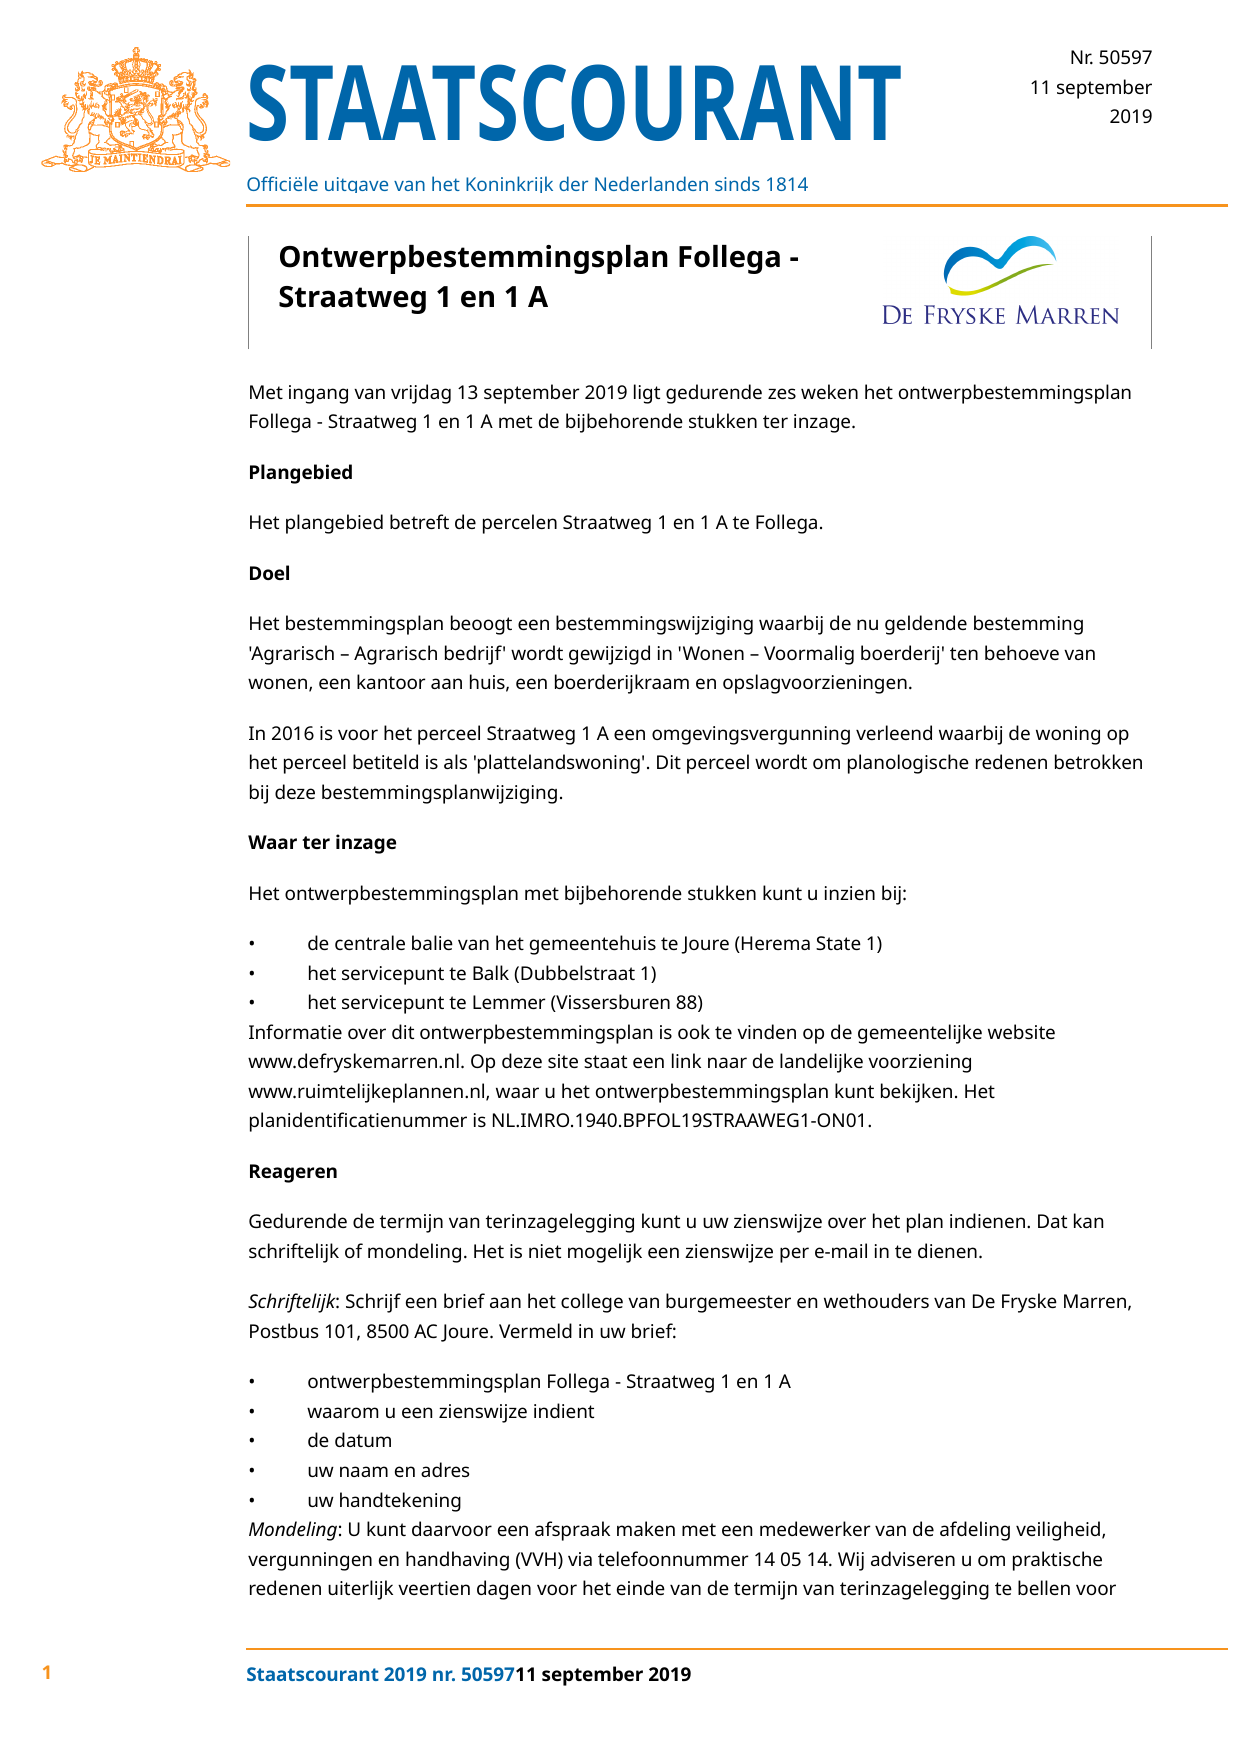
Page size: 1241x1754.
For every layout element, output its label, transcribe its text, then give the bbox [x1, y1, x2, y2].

text In 2016 is voor het perceel Straatweg 1 A een omgevingsvergunning verleend waarbij de woning op het perceel betiteld is als 'plattelandswoning'. Dit perceel wordt om planologische redenen betrokken bij deze bestemmingsplanwijziging. [248, 720, 1152, 804]
list uw handtekening [248, 1487, 1152, 1512]
list waarom u een zienswijze indient [248, 1398, 1152, 1424]
text Mondeling: U kunt daarvoor een afspraak maken met een medewerker van de afdeling veiligheid, vergunningen en handhaving (VVH) via telefoonnummer 14 05 14. Wij adviseren u om praktische redenen uiterlijk veertien dagen voor het einde van de termijn van terinzagelegging te bellen voor [248, 1516, 1152, 1601]
text Doel [248, 560, 1152, 585]
picture [882, 236, 1119, 324]
text Informatie over dit ontwerpbestemmingsplan is ook te vinden op de gemeentelijke website www.defryskemarren.nl. Op deze site staat een link naar de landelijke voorziening www.ruimtelijkeplannen.nl, waar u het ontwerpbestemmingsplan kunt bekijken. Het planidentificatienummer is NL.IMRO.1940.BPFOL19STRAAWEG1-ON01. [248, 1019, 1152, 1133]
text Met ingang van vrijdag 13 september 2019 ligt gedurende zes weken het ontwerpbestemmingsplan Follega - Straatweg 1 en 1 A met de bijbehorende stukken ter inzage. [248, 379, 1152, 434]
text Schriftelijk: Schrijf een brief aan het college van burgemeester en wethouders van De Fryske Marren, Postbus 101, 8500 AC Joure. Vermeld in uw brief: [248, 1288, 1152, 1344]
text Reageren [248, 1158, 1152, 1184]
table_header Ontwerpbestemmingsplan Follega - Straatweg 1 en 1 A [249, 236, 850, 349]
table_header [850, 236, 1151, 349]
text Plangebied [248, 459, 1152, 484]
list de datum [248, 1428, 1152, 1453]
list ontwerpbestemmingsplan Follega - Straatweg 1 en 1 A [248, 1368, 1152, 1394]
list de centrale balie van het gemeentehuis te Joure (Herema State 1) [248, 930, 1152, 956]
text Het bestemmingsplan beoogt een bestemmingswijziging waarbij de nu geldende bestemming 'Agrarisch – Agrarisch bedrijf' wordt gewijzigd in 'Wonen – Voormalig boerderij' ten behoeve van wonen, een kantoor aan huis, een boerderijkraam en opslagvoorzieningen. [248, 610, 1152, 695]
list het servicepunt te Balk (Dubbelstraat 1) [248, 960, 1152, 985]
text Het plangebied betreft de percelen Straatweg 1 en 1 A te Follega. [248, 509, 1152, 535]
text Het ontwerpbestemmingsplan met bijbehorende stukken kunt u inzien bij: [248, 880, 1152, 905]
text Gedurende de termijn van terinzagelegging kunt u uw zienswijze over het plan indienen. Dat kan schriftelijk of mondeling. Het is niet mogelijk een zienswijze per e-mail in te dienen. [248, 1208, 1152, 1264]
list het servicepunt te Lemmer (Vissersburen 88) [248, 989, 1152, 1015]
list uw naam en adres [248, 1457, 1152, 1483]
picture [41, 47, 231, 172]
text Waar ter inzage [248, 829, 1152, 855]
